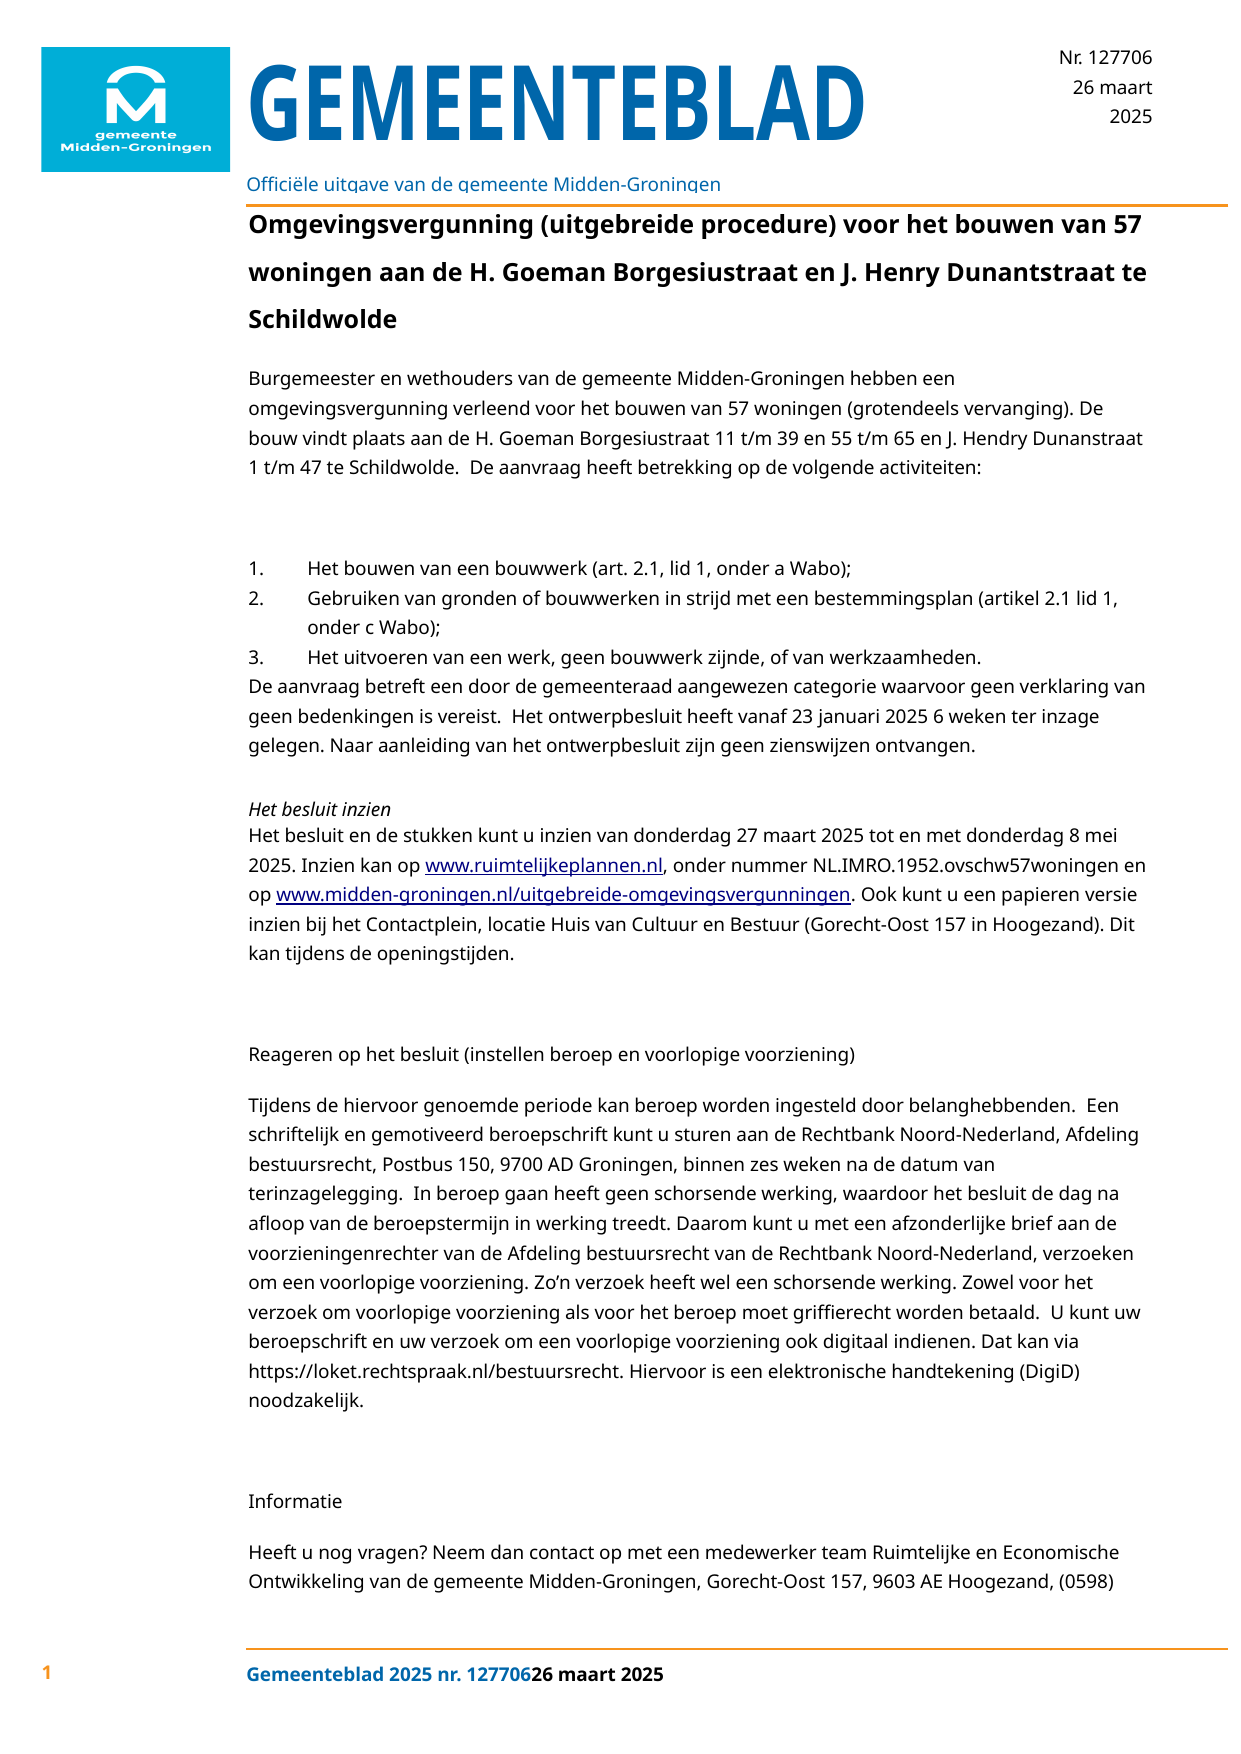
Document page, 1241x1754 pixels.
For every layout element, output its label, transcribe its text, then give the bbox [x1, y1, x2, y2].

text Omgevingsvergunning (uitgebreide procedure) voor het bouwen van 57 woningen aan de H. Goeman Borgesiustraat en J. Henry Dunantstraat te Schildwolde [248, 207, 1152, 336]
picture [184, 146, 190, 153]
text De aanvraag betreft een door de gemeenteraad aangewezen categorie waarvoor geen verklaring van geen bedenkingen is vereist. Het ontwerpbesluit heeft vanaf 23 januari 2025 6 weken ter inzage gelegen. Naar aanleiding van het ontwerpbesluit zijn geen zienswijzen ontvangen. [248, 673, 1152, 758]
list Gebruiken van gronden of bouwwerken in strijd met een bestemmingsplan (artikel 2.1 lid 1, onder c Wabo); [248, 585, 1152, 640]
text Informatie [248, 1488, 1152, 1514]
text Heeft u nog vragen? Neem dan contact op met een medewerker team Ruimtelijke en Economische Ontwikkeling van de gemeente Midden-Groningen, Gorecht-Oost 157, 9603 AE Hoogezand, (0598) [248, 1539, 1152, 1594]
text Burgemeester en wethouders van de gemeente Midden-Groningen hebben een omgevingsvergunning verleend voor het bouwen van 57 woningen (grotendeels vervanging). De bouw vindt plaats aan de H. Goeman Borgesiustraat 11 t/m 39 en 55 t/m 65 en J. Hendry Dunanstraat 1 t/m 47 te Schildwolde. De aanvraag heeft betrekking op de volgende activiteiten: [248, 366, 1152, 480]
text Het besluit en de stukken kunt u inzien van donderdag 27 maart 2025 tot en met donderdag 8 mei 2025. Inzien kan op www.ruimtelijkeplannen.nl, onder nummer NL.IMRO.1952.ovschw57woningen en op www.midden-groningen.nl/uitgebreide-omgevingsvergunningen. Ook kunt u een papieren versie inzien bij het Contactplein, locatie Huis van Cultuur en Bestuur (Gorecht-Oost 157 in Hoogezand). Dit kan tijdens de openingstijden. [248, 822, 1152, 966]
text Het besluit inzien [248, 797, 1152, 822]
list Het uitvoeren van een werk, geen bouwwerk zijnde, of van werkzaamheden. [248, 644, 1152, 669]
picture [107, 89, 165, 122]
list Het bouwen van een bouwwerk (art. 2.1, lid 1, onder a Wabo); [248, 555, 1152, 581]
text Reageren op het besluit (instellen beroep en voorlopige voorziening) [248, 1041, 1152, 1067]
text Tijdens de hiervoor genoemde periode kan beroep worden ingesteld door belanghebbenden. Een schriftelijk en gemotiveerd beroepschrift kunt u sturen aan de Rechtbank Noord-Nederland, Afdeling bestuursrecht, Postbus 150, 9700 AD Groningen, binnen zes weken na de datum van terinzagelegging. In beroep gaan heeft geen schorsende werking, waardoor het besluit de dag na afloop van de beroepstermijn in werking treedt. Daarom kunt u met een afzonderlijke brief aan de voorzieningenrechter van de Afdeling bestuursrecht van de Rechtbank Noord-Nederland, verzoeken om een voorlopige voorziening. Zo’n verzoek heeft wel een schorsende werking. Zowel voor het verzoek om voorlopige voorziening als voor het beroep moet griffierecht worden betaald. U kunt uw beroepschrift en uw verzoek om een voorlopige voorziening ook digitaal indienen. Dat kan via https://loket.rechtspraak.nl/bestuursrecht. Hiervoor is een elektronische handtekening (DigiD) noodzakelijk. [248, 1092, 1152, 1413]
picture [108, 66, 164, 82]
